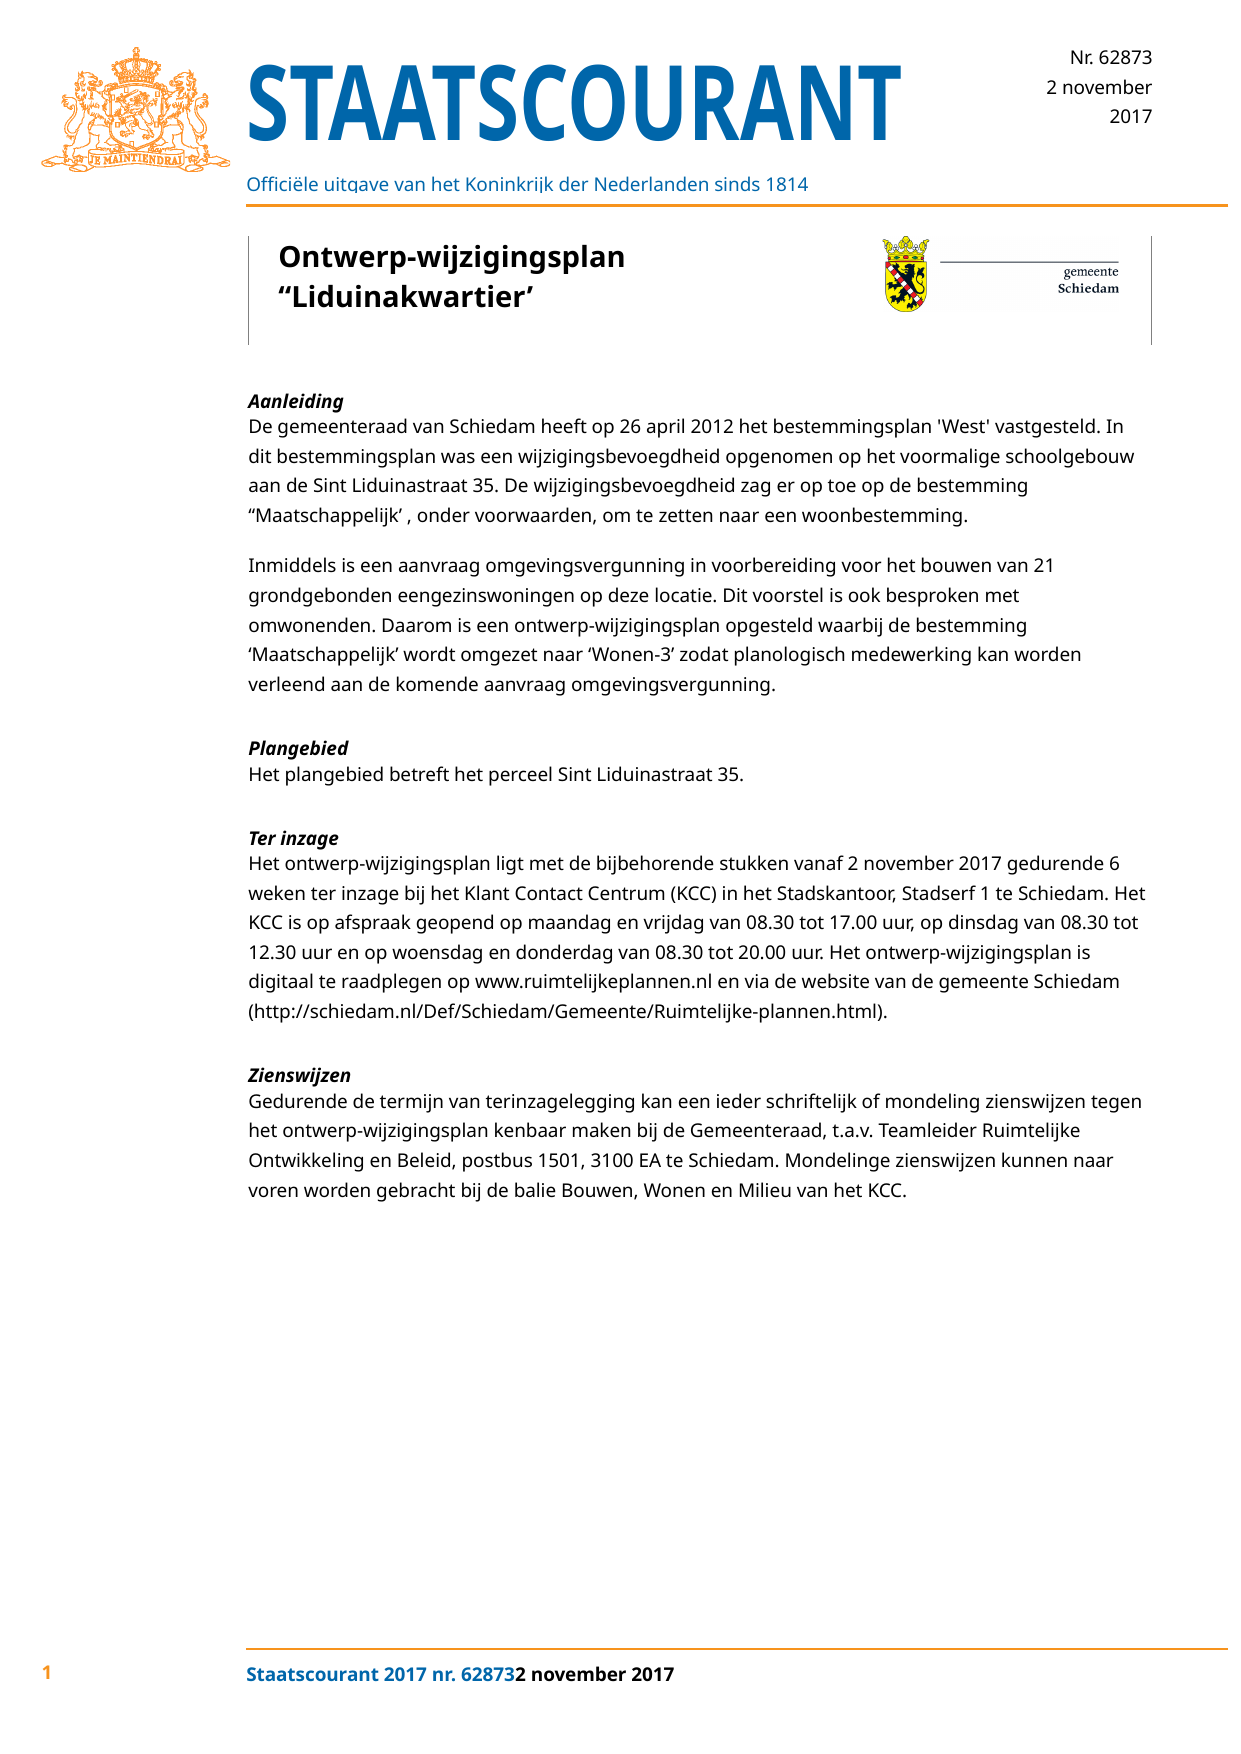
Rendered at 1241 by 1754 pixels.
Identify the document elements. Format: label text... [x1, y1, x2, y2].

table_header [850, 236, 1151, 345]
table_header Ontwerp-wijzigingsplan “Liduinakwartier’ [249, 236, 850, 345]
text Ter inzage [248, 825, 1152, 850]
text Het ontwerp-wijzigingsplan ligt met de bijbehorende stukken vanaf 2 november 2017 gedurende 6 weken ter inzage bij het Klant Contact Centrum (KCC) in het Stadskantoor, Stadserf 1 te Schiedam. Het KCC is op afspraak geopend op maandag en vrijdag van 08.30 tot 17.00 uur, op dinsdag van 08.30 tot 12.30 uur en op woensdag en donderdag van 08.30 tot 20.00 uur. Het ontwerp-wijzigingsplan is digitaal te raadplegen op www.ruimtelijkeplannen.nl en via de website van de gemeente Schiedam (http://schiedam.nl/Def/Schiedam/Gemeente/Ruimtelijke-plannen.html). [248, 850, 1152, 1024]
picture [882, 236, 1119, 312]
picture [41, 47, 231, 172]
text Gedurende de termijn van terinzagelegging kan een ieder schriftelijk of mondeling zienswijzen tegen het ontwerp-wijzigingsplan kenbaar maken bij de Gemeenteraad, t.a.v. Teamleider Ruimtelijke Ontwikkeling en Beleid, postbus 1501, 3100 EA te Schiedam. Mondelinge zienswijzen kunnen naar voren worden gebracht bij de balie Bouwen, Wonen en Milieu van het KCC. [248, 1088, 1152, 1202]
text Zienswijzen [248, 1062, 1152, 1088]
text Inmiddels is een aanvraag omgevingsvergunning in voorbereiding voor het bouwen van 21 grondgebonden eengezinswoningen op deze locatie. Dit voorstel is ook besproken met omwonenden. Daarom is een ontwerp-wijzigingsplan opgesteld waarbij de bestemming ‘Maatschappelijk’ wordt omgezet naar ‘Wonen-3’ zodat planologisch medewerking kan worden verleend aan de komende aanvraag omgevingsvergunning. [248, 553, 1152, 697]
text Het plangebied betreft het perceel Sint Liduinastraat 35. [248, 761, 1152, 786]
text De gemeenteraad van Schiedam heeft op 26 april 2012 het bestemmingsplan 'West' vastgesteld. In dit bestemmingsplan was een wijzigingsbevoegdheid opgenomen op het voormalige schoolgebouw aan de Sint Liduinastraat 35. De wijzigingsbevoegdheid zag er op toe op de bestemming “Maatschappelijk’ , onder voorwaarden, om te zetten naar een woonbestemming. [248, 413, 1152, 528]
text Aanleiding [248, 388, 1152, 413]
text Plangebied [248, 735, 1152, 761]
